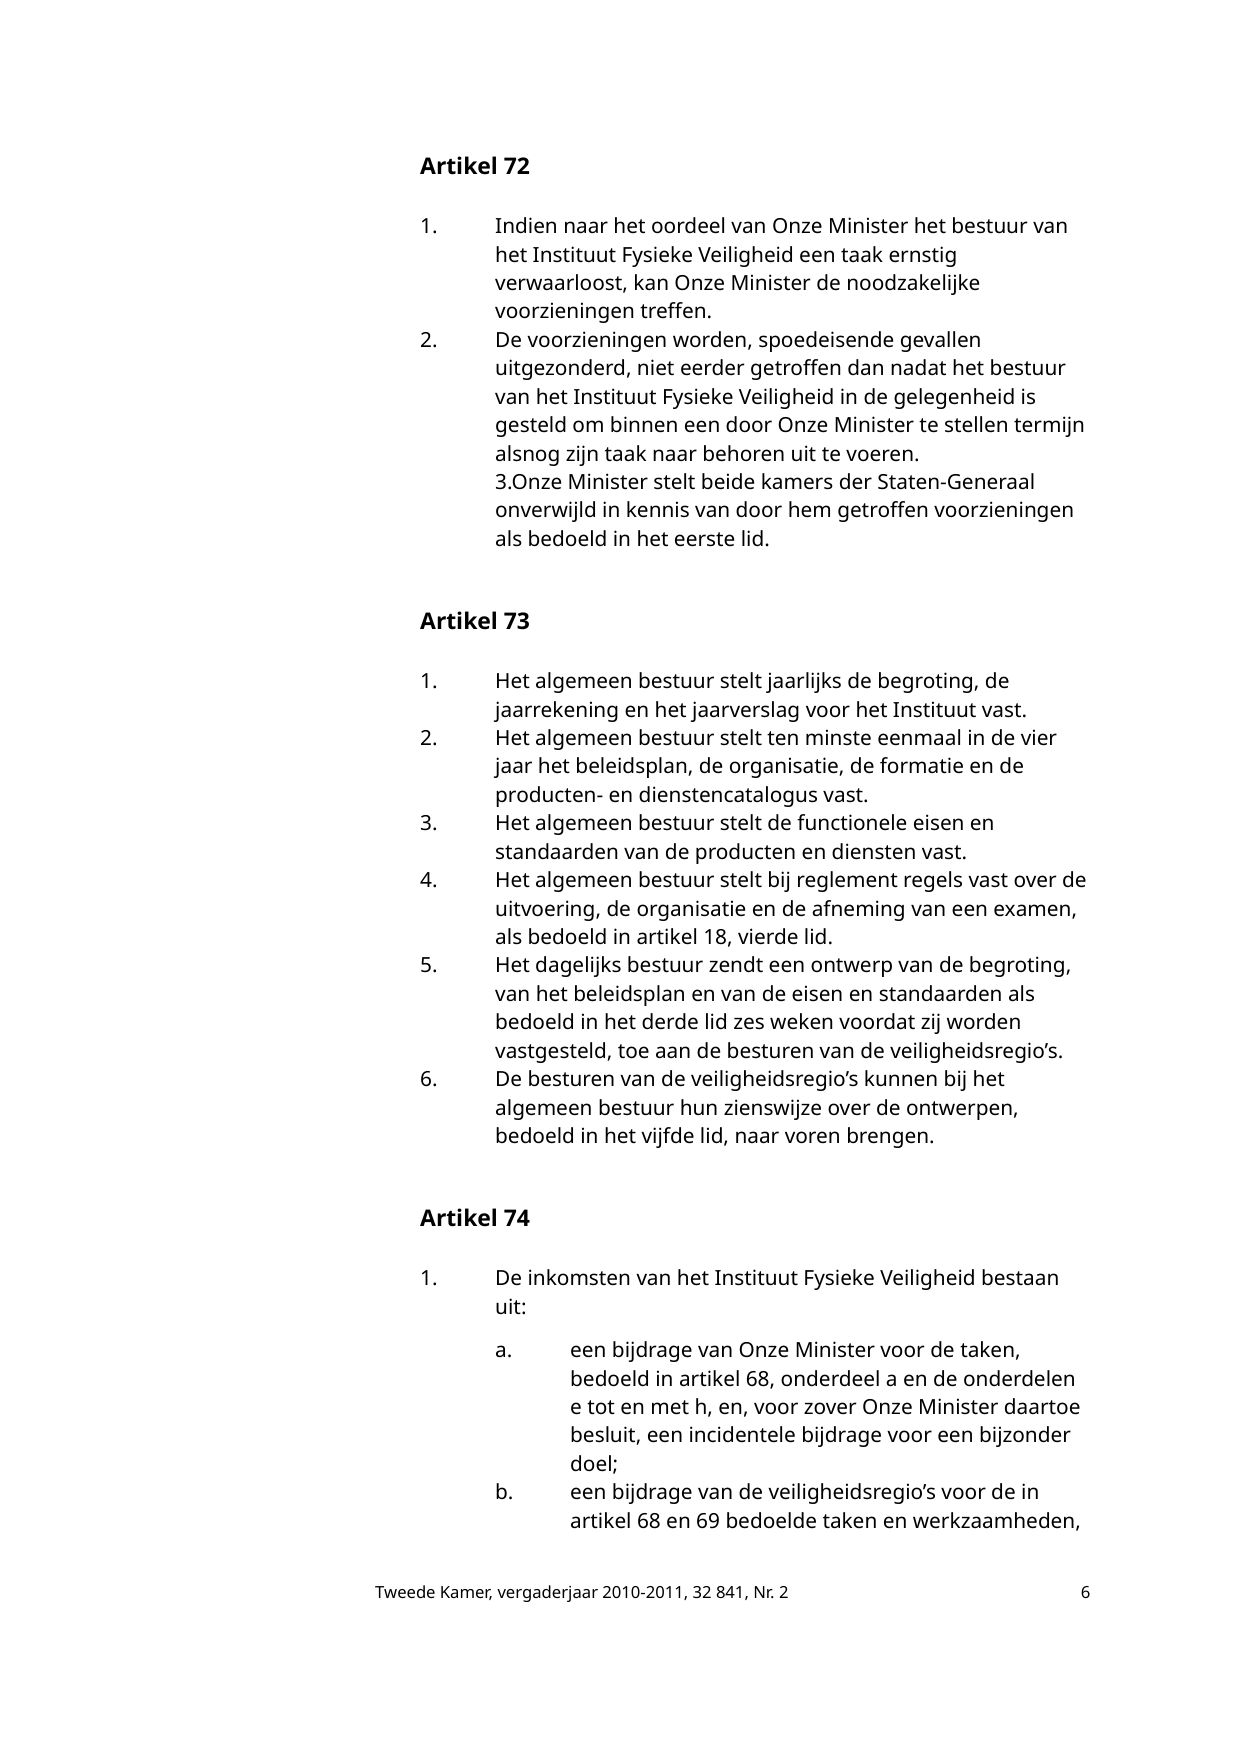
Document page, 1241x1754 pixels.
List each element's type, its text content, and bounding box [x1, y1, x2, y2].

list Het algemeen bestuur stelt bij reglement regels vast over de uitvoering, de organisatie en de afneming van een examen, als bedoeld in artikel 18, vierde lid. [420, 865, 1090, 951]
list De besturen van de veiligheidsregio’s kunnen bij het algemeen bestuur hun zienswijze over de ontwerpen, bedoeld in het vijfde lid, naar voren brengen. [420, 1064, 1090, 1150]
list een bijdrage van Onze Minister voor de taken, bedoeld in artikel 68, onderdeel a en de onderdelen e tot en met h, en, voor zover Onze Minister daartoe besluit, een incidentele bijdrage voor een bijzonder doel; [495, 1335, 1090, 1477]
subtitle Artikel 73 [420, 605, 1090, 636]
list Het algemeen bestuur stelt jaarlijks de begroting, de jaarrekening en het jaarverslag voor het Instituut vast. [420, 666, 1090, 723]
list Indien naar het oordeel van Onze Minister het bestuur van het Instituut Fysieke Veiligheid een taak ernstig verwaarloost, kan Onze Minister de noodzakelijke voorzieningen treffen. [420, 211, 1090, 325]
list 3.Onze Minister stelt beide kamers der Staten-Generaal onverwijld in kennis van door hem getroffen voorzieningen als bedoeld in het eerste lid. [420, 467, 1090, 552]
subtitle Artikel 72 [420, 150, 1090, 181]
list Het algemeen bestuur stelt ten minste eenmaal in de vier jaar het beleidsplan, de organisatie, de formatie en de producten- en dienstencatalogus vast. [420, 723, 1090, 808]
list Het dagelijks bestuur zendt een ontwerp van de begroting, van het beleidsplan en van de eisen en standaarden als bedoeld in het derde lid zes weken voordat zij worden vastgesteld, toe aan de besturen van de veiligheidsregio’s. [420, 951, 1090, 1064]
list De voorzieningen worden, spoedeisende gevallen uitgezonderd, niet eerder getroffen dan nadat het bestuur van het Instituut Fysieke Veiligheid in de gelegenheid is gesteld om binnen een door Onze Minister te stellen termijn alsnog zijn taak naar behoren uit te voeren. [420, 325, 1090, 467]
subtitle Artikel 74 [420, 1202, 1090, 1233]
list Het algemeen bestuur stelt de functionele eisen en standaarden van de producten en diensten vast. [420, 808, 1090, 865]
list een bijdrage van de veiligheidsregio’s voor de in artikel 68 en 69 bedoelde taken en werkzaamheden, [495, 1477, 1090, 1534]
list De inkomsten van het Instituut Fysieke Veiligheid bestaan uit: [420, 1263, 1090, 1320]
